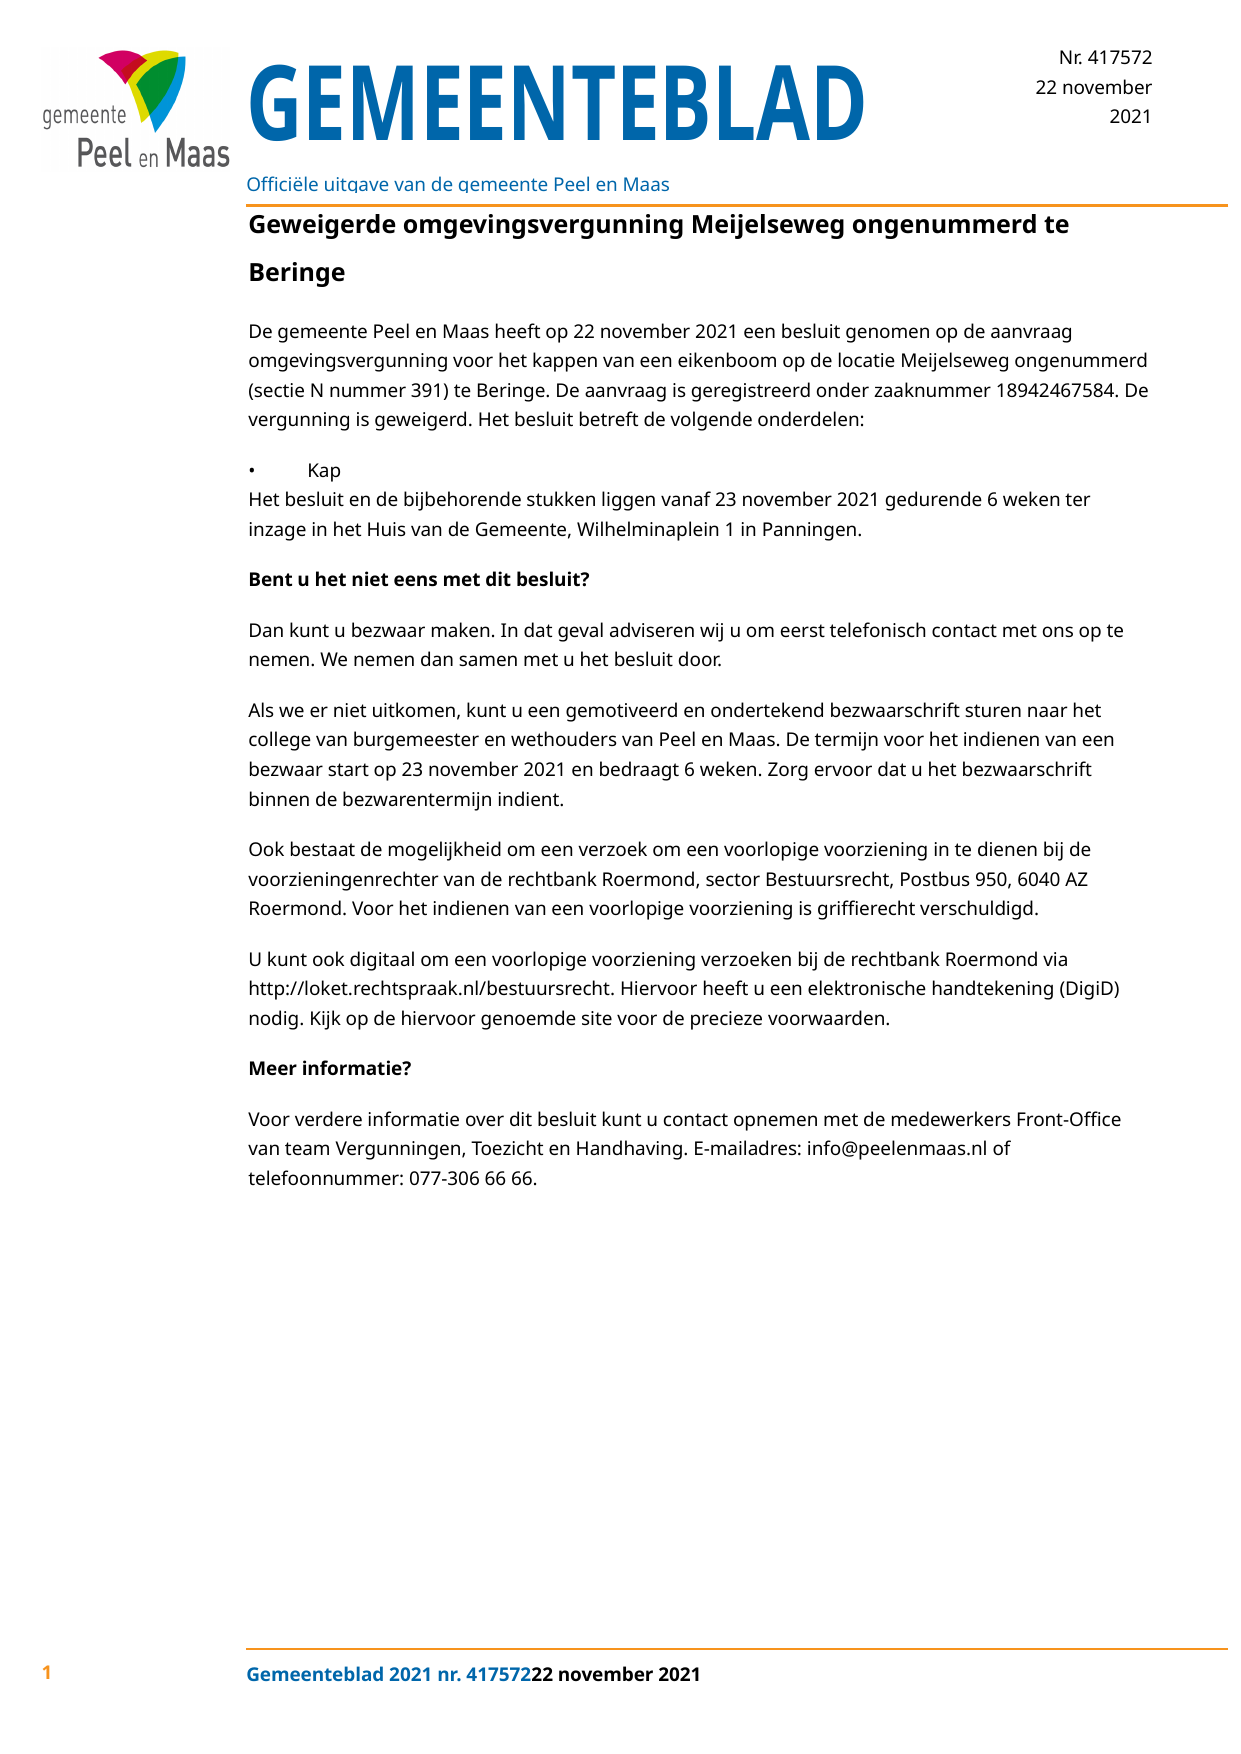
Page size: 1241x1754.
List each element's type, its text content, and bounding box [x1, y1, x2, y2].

text Als we er niet uitkomen, kunt u een gemotiveerd en ondertekend bezwaarschrift sturen naar het college van burgemeester en wethouders van Peel en Maas. De termijn voor het indienen van een bezwaar start op 23 november 2021 en bedraagt 6 weken. Zorg ervoor dat u het bezwaarschrift binnen de bezwarentermijn indient. [248, 697, 1152, 812]
text Dan kunt u bezwaar maken. In dat geval adviseren wij u om eerst telefonisch contact met ons op te nemen. We nemen dan samen met u het besluit door. [248, 617, 1152, 672]
text Meer informatie? [248, 1055, 1152, 1081]
list Kap [248, 457, 1152, 483]
text Voor verdere informatie over dit besluit kunt u contact opnemen met de medewerkers Front-Office van team Vergunningen, Toezicht en Handhaving. E-mailadres: info@peelenmaas.nl of telefoonnummer: 077-306 66 66. [248, 1106, 1152, 1191]
text De gemeente Peel en Maas heeft op 22 november 2021 een besluit genomen op de aanvraag omgevingsvergunning voor het kappen van een eikenboom op de locatie Meijelseweg ongenummerd (sectie N nummer 391) te Beringe. De aanvraag is geregistreerd onder zaaknummer 18942467584. De vergunning is geweigerd. Het besluit betreft de volgende onderdelen: [248, 318, 1152, 432]
text U kunt ook digitaal om een voorlopige voorziening verzoeken bij de rechtbank Roermond via http://loket.rechtspraak.nl/bestuursrecht. Hiervoor heeft u een elektronische handtekening (DigiD) nodig. Kijk op de hiervoor genoemde site voor de precieze voorwaarden. [248, 946, 1152, 1031]
picture [41, 47, 231, 172]
text Ook bestaat de mogelijkheid om een verzoek om een voorlopige voorziening in te dienen bij de voorzieningenrechter van de rechtbank Roermond, sector Bestuursrecht, Postbus 950, 6040 AZ Roermond. Voor het indienen van een voorlopige voorziening is griffierecht verschuldigd. [248, 836, 1152, 921]
text Geweigerde omgevingsvergunning Meijelseweg ongenummerd te Beringe [248, 207, 1152, 288]
text Bent u het niet eens met dit besluit? [248, 567, 1152, 592]
text Het besluit en de bijbehorende stukken liggen vanaf 23 november 2021 gedurende 6 weken ter inzage in het Huis van de Gemeente, Wilhelminaplein 1 in Panningen. [248, 487, 1152, 542]
